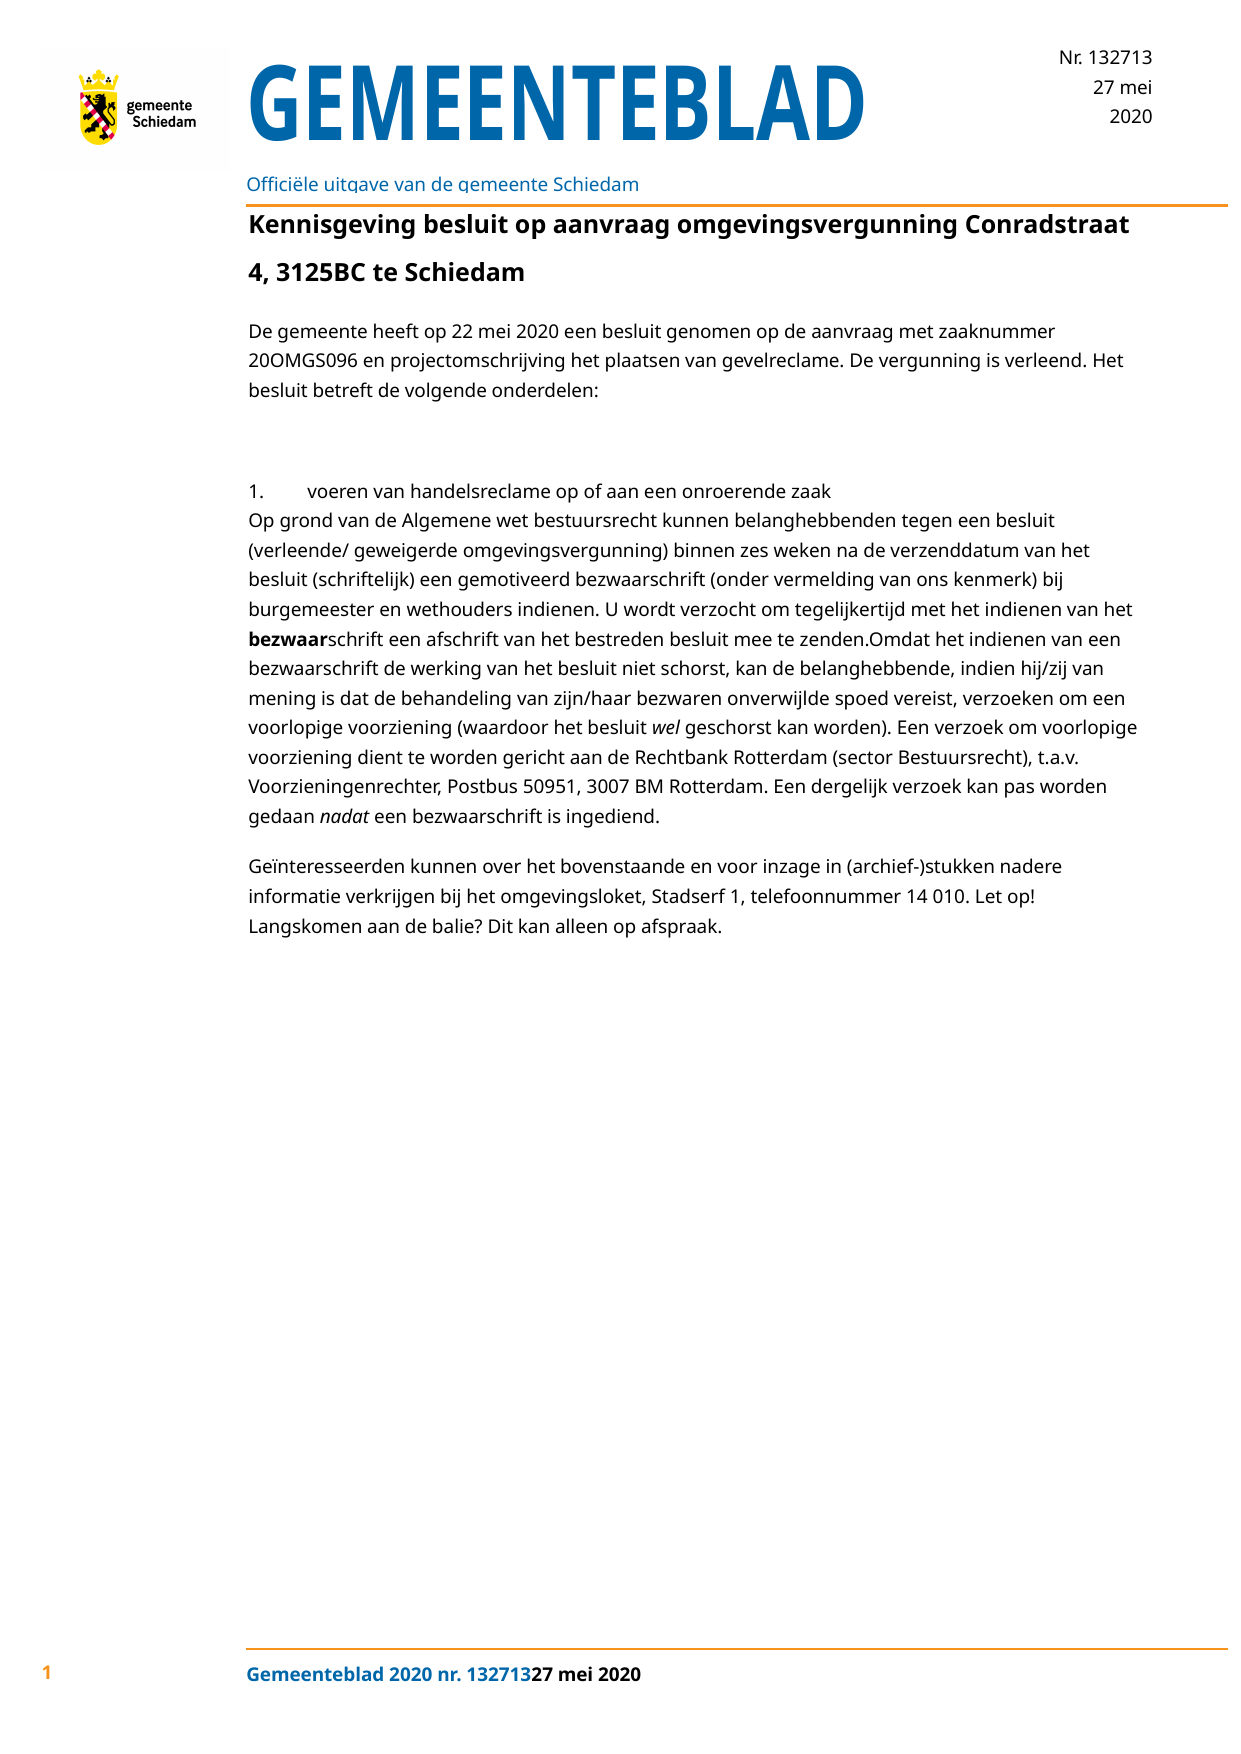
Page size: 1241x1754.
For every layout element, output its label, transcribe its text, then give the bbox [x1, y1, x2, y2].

text Kennisgeving besluit op aanvraag omgevingsvergunning Conradstraat 4, 3125BC te Schiedam [248, 207, 1152, 288]
list voeren van handelsreclame op of aan een onroerende zaak [248, 478, 1152, 504]
text Op grond van de Algemene wet bestuursrecht kunnen belanghebbenden tegen een besluit (verleende/ geweigerde omgevingsvergunning) binnen zes weken na de verzenddatum van het besluit (schriftelijk) een gemotiveerd bezwaarschrift (onder vermelding van ons kenmerk) bij burgemeester en wethouders indienen. U wordt verzocht om tegelijkertijd met het indienen van het bezwaarschrift een afschrift van het bestreden besluit mee te zenden.Omdat het indienen van een bezwaarschrift de werking van het besluit niet schorst, kan de belanghebbende, indien hij/zij van mening is dat de behandeling van zijn/haar bezwaren onverwijlde spoed vereist, verzoeken om een voorlopige voorziening (waardoor het besluit wel geschorst kan worden). Een verzoek om voorlopige voorziening dient te worden gericht aan de Rechtbank Rotterdam (sector Bestuursrecht), t.a.v. Voorzieningenrechter, Postbus 50951, 3007 BM Rotterdam. Een dergelijk verzoek kan pas worden gedaan nadat een bezwaarschrift is ingediend. [248, 507, 1152, 829]
text Geïnteresseerden kunnen over het bovenstaande en voor inzage in (archief-)stukken nadere informatie verkrijgen bij het omgevingsloket, Stadserf 1, telefoonnummer 14 010. Let op! Langskomen aan de balie? Dit kan alleen op afspraak. [248, 854, 1152, 939]
text De gemeente heeft op 22 mei 2020 een besluit genomen op de aanvraag met zaaknummer 20OMGS096 en projectomschrijving het plaatsen van gevelreclame. De vergunning is verleend. Het besluit betreft de volgende onderdelen: [248, 318, 1152, 403]
picture [41, 47, 231, 172]
